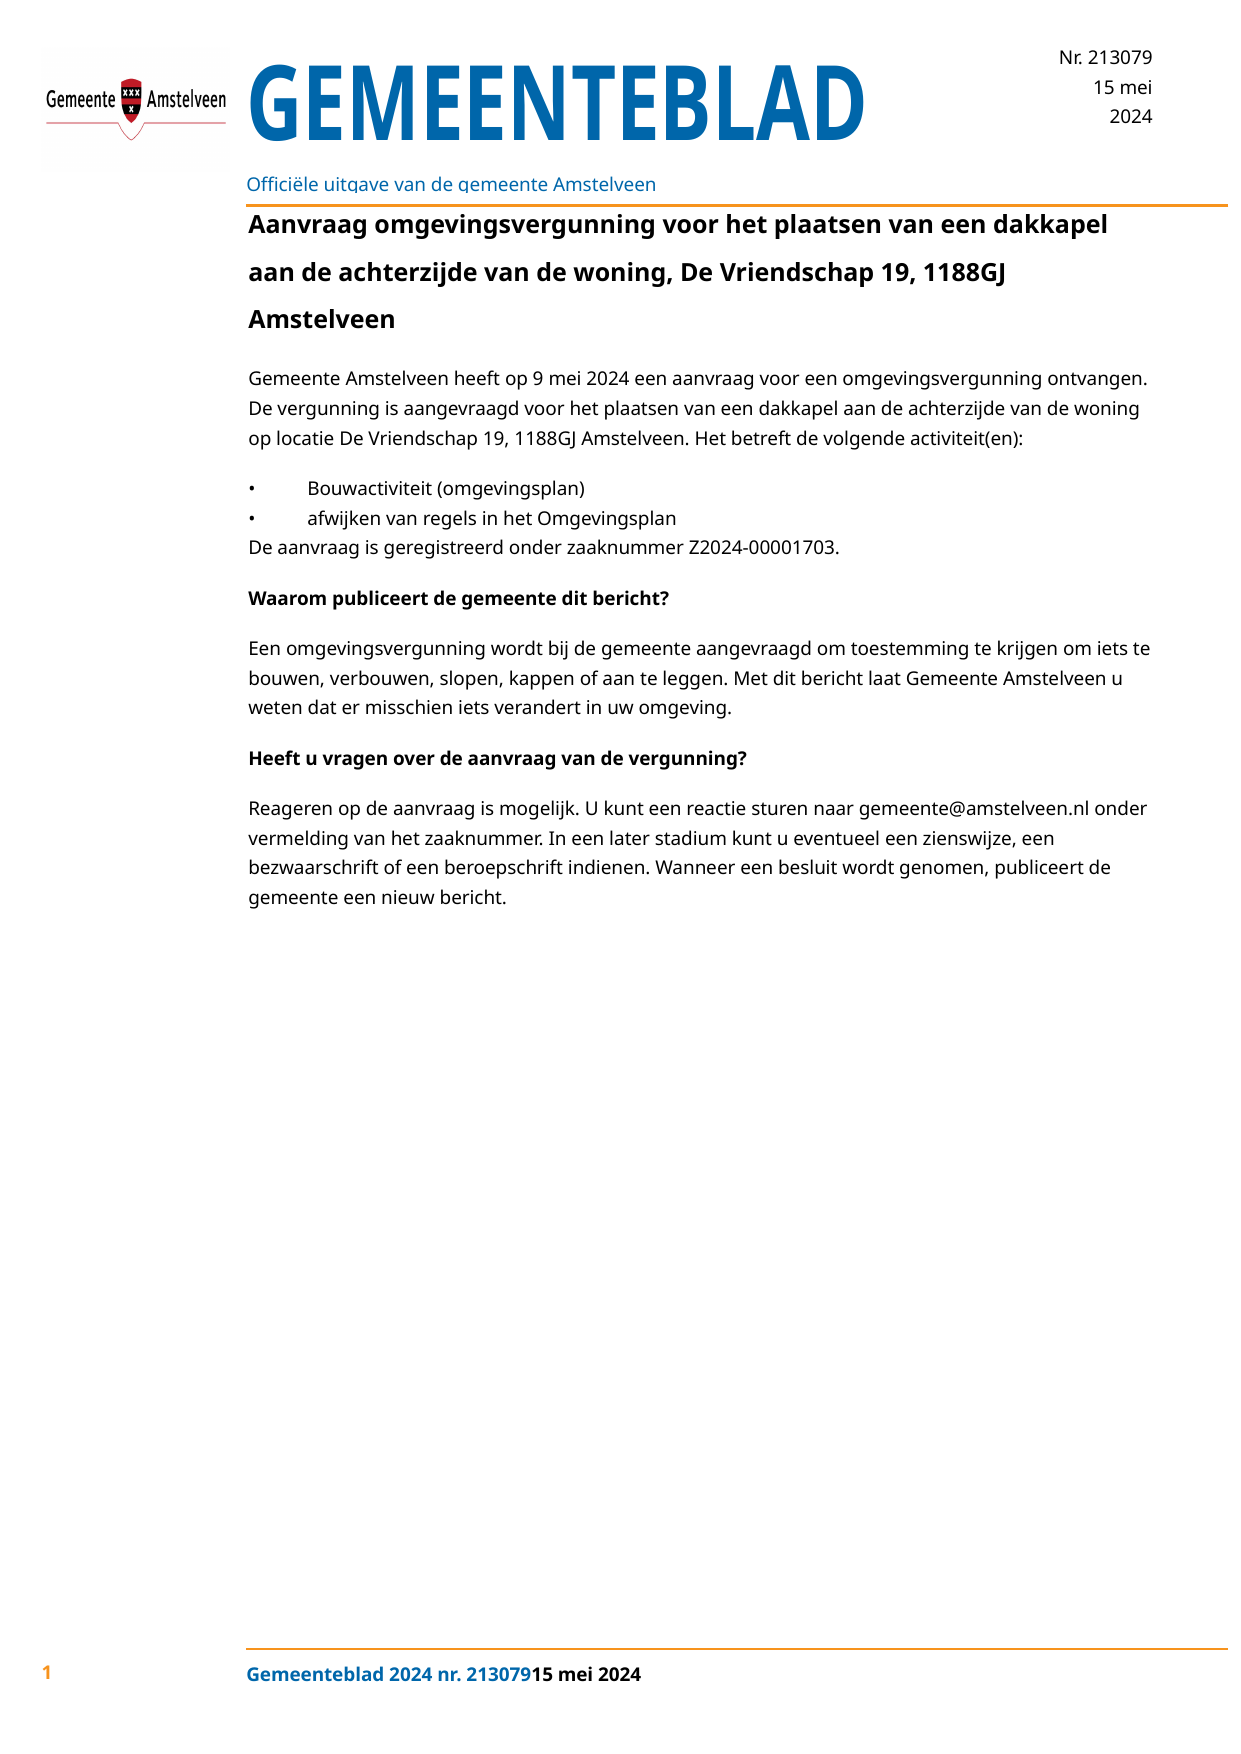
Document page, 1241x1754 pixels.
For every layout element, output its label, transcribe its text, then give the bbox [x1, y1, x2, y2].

list afwijken van regels in het Omgevingsplan [248, 505, 1152, 530]
text Reageren op de aanvraag is mogelijk. U kunt een reactie sturen naar gemeente@amstelveen.nl onder vermelding van het zaaknummer. In een later stadium kunt u eventueel een zienswijze, een bezwaarschrift of een beroepschrift indienen. Wanneer een besluit wordt genomen, publiceert de gemeente een nieuw bericht. [248, 795, 1152, 909]
text Gemeente Amstelveen heeft op 9 mei 2024 een aanvraag voor een omgevingsvergunning ontvangen. De vergunning is aangevraagd voor het plaatsen van een dakkapel aan de achterzijde van de woning op locatie De Vriendschap 19, 1188GJ Amstelveen. Het betreft de volgende activiteit(en): [248, 366, 1152, 450]
text Een omgevingsvergunning wordt bij de gemeente aangevraagd om toestemming te krijgen om iets te bouwen, verbouwen, slopen, kappen of aan te leggen. Met dit bericht laat Gemeente Amstelveen u weten dat er misschien iets verandert in uw omgeving. [248, 635, 1152, 720]
picture [41, 47, 231, 172]
text Waarom publiceert de gemeente dit bericht? [248, 585, 1152, 610]
text Aanvraag omgevingsvergunning voor het plaatsen van een dakkapel aan de achterzijde van de woning, De Vriendschap 19, 1188GJ Amstelveen [248, 207, 1152, 336]
list Bouwactiviteit (omgevingsplan) [248, 475, 1152, 501]
text De aanvraag is geregistreerd onder zaaknummer Z2024-00001703. [248, 534, 1152, 560]
text Heeft u vragen over de aanvraag van de vergunning? [248, 745, 1152, 770]
